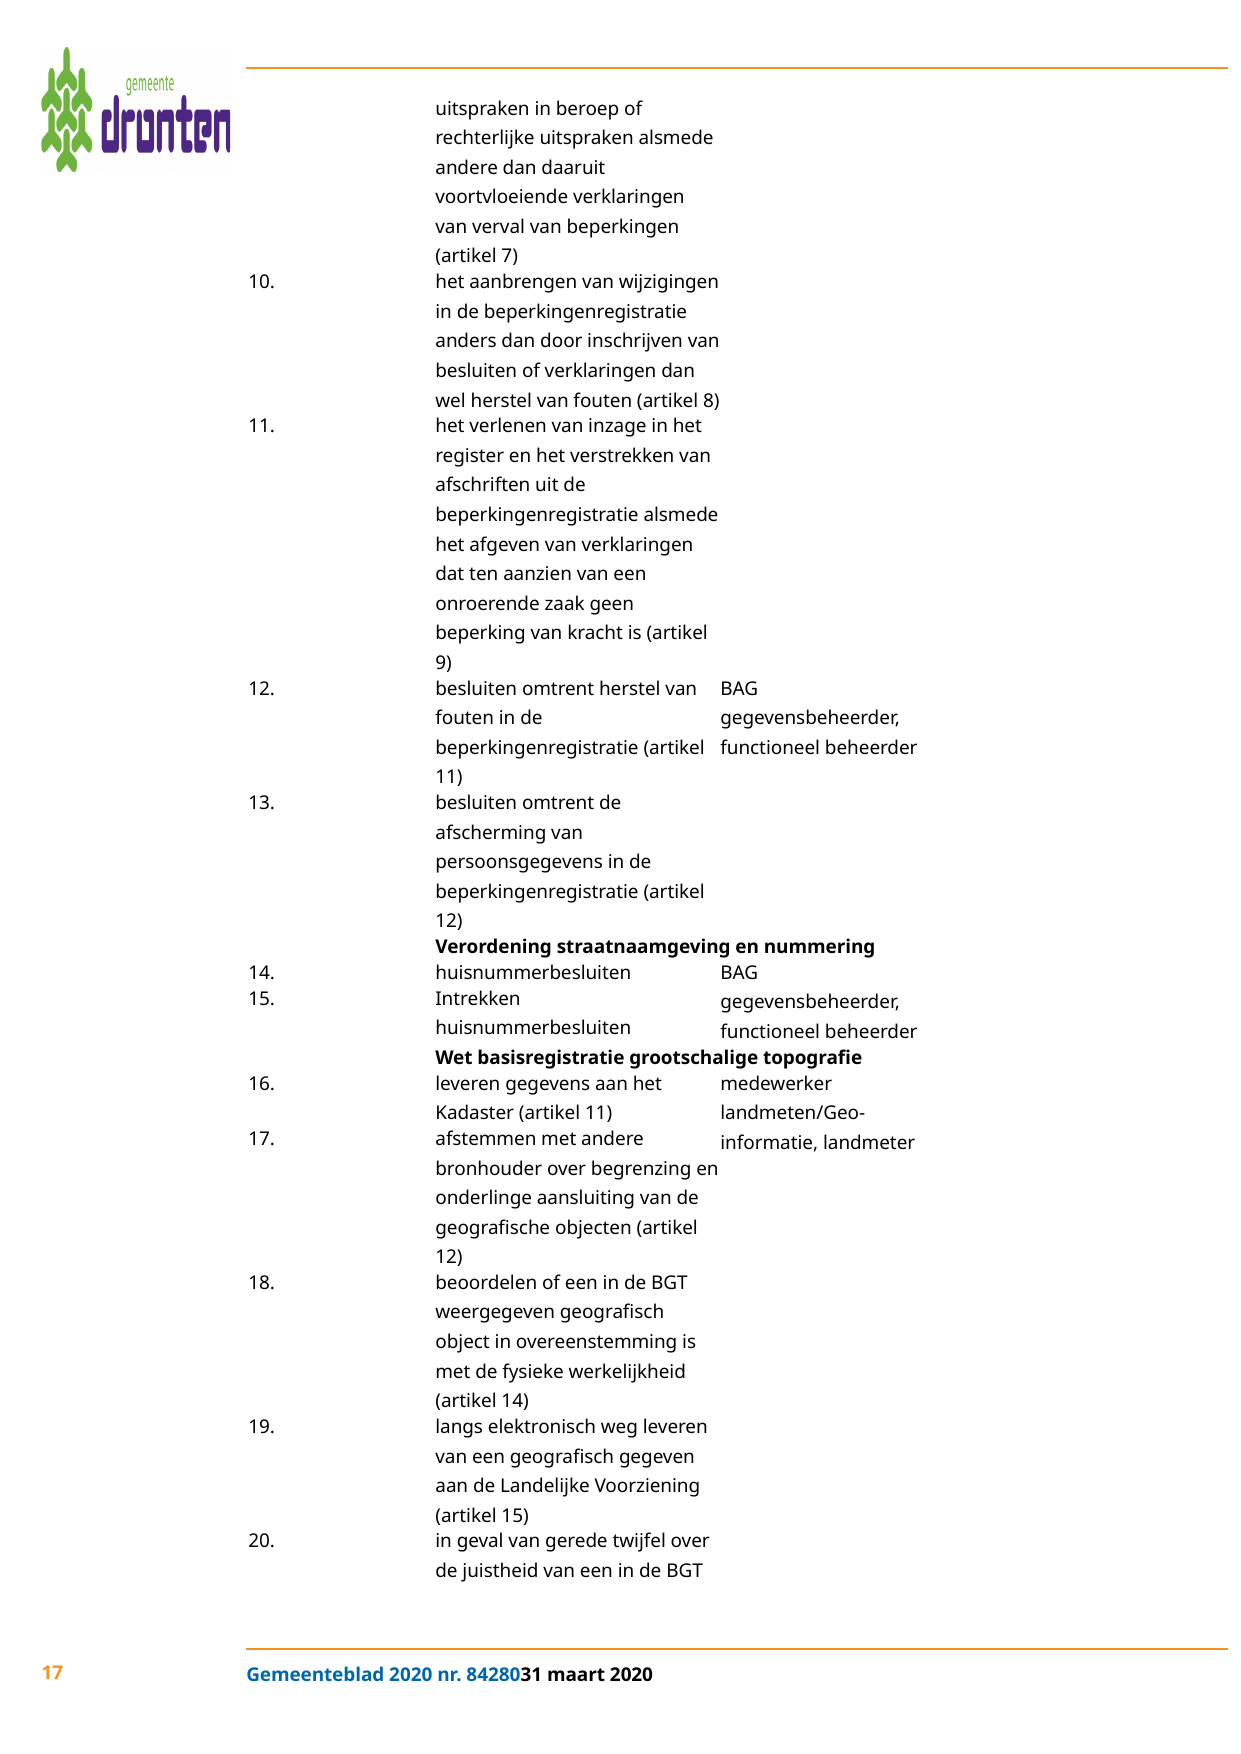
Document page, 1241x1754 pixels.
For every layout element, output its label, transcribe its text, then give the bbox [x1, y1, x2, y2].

table_cell huisnummerbesluiten [435, 959, 720, 985]
table_cell 12. [248, 675, 435, 789]
table_cell 17. [248, 1125, 435, 1269]
table_cell besluiten omtrent herstel van fouten in de beperkingenregistratie (artikel 11) [435, 675, 720, 789]
table_cell leveren gegevens aan het Kadaster (artikel 11) [435, 1070, 720, 1125]
table_cell [940, 675, 1152, 933]
table_cell 20. [248, 1528, 435, 1583]
table_cell [248, 934, 435, 959]
table_cell Intrekken huisnummerbesluiten [435, 985, 720, 1044]
table_cell BAG gegevensbeheerder, functioneel beheerder [720, 675, 940, 933]
table_cell Wet basisregistratie grootschalige topografie [435, 1044, 1152, 1070]
picture [41, 47, 231, 172]
table_cell 10. [248, 269, 435, 412]
table_cell BAG gegevensbeheerder, functioneel beheerder [720, 959, 940, 1044]
table_cell [940, 1070, 1152, 1583]
table_cell het aanbrengen van wijzigingen in de beperkingenregistratie anders dan door inschrijven van besluiten of verklaringen dan wel herstel van fouten (artikel 8) [435, 269, 720, 412]
table_cell 15. [248, 985, 435, 1044]
table_cell uitspraken in beroep of rechterlijke uitspraken alsmede andere dan daaruit voortvloeiende verklaringen van verval van beperkingen (artikel 7) [435, 95, 720, 268]
table_cell [720, 95, 940, 675]
table_cell 11. [248, 413, 435, 675]
table_cell [248, 95, 435, 268]
table_cell beoordelen of een in de BGT weergegeven geografisch object in overeenstemming is met de fysieke werkelijkheid (artikel 14) [435, 1269, 720, 1413]
table_cell langs elektronisch weg leveren van een geografisch gegeven aan de Landelijke Voorziening (artikel 15) [435, 1413, 720, 1528]
table_cell afstemmen met andere bronhouder over begrenzing en onderlinge aansluiting van de geografische objecten (artikel 12) [435, 1125, 720, 1269]
table_cell 19. [248, 1413, 435, 1528]
table_cell medewerker landmeten/Geo-informatie, landmeter [720, 1070, 940, 1583]
table_cell [248, 1044, 435, 1070]
table_cell 16. [248, 1070, 435, 1125]
table_cell besluiten omtrent de afscherming van persoonsgegevens in de beperkingenregistratie (artikel 12) [435, 789, 720, 933]
table_cell in geval van gerede twijfel over de juistheid van een in de BGT [435, 1528, 720, 1583]
table_cell 18. [248, 1269, 435, 1413]
table_cell 14. [248, 959, 435, 985]
table_cell [940, 95, 1152, 675]
table_cell Verordening straatnaamgeving en nummering [435, 934, 1152, 959]
table_cell het verlenen van inzage in het register en het verstrekken van afschriften uit de beperkingenregistratie alsmede het afgeven van verklaringen dat ten aanzien van een onroerende zaak geen beperking van kracht is (artikel 9) [435, 413, 720, 675]
table_cell 13. [248, 789, 435, 933]
table_cell [940, 959, 1152, 1044]
